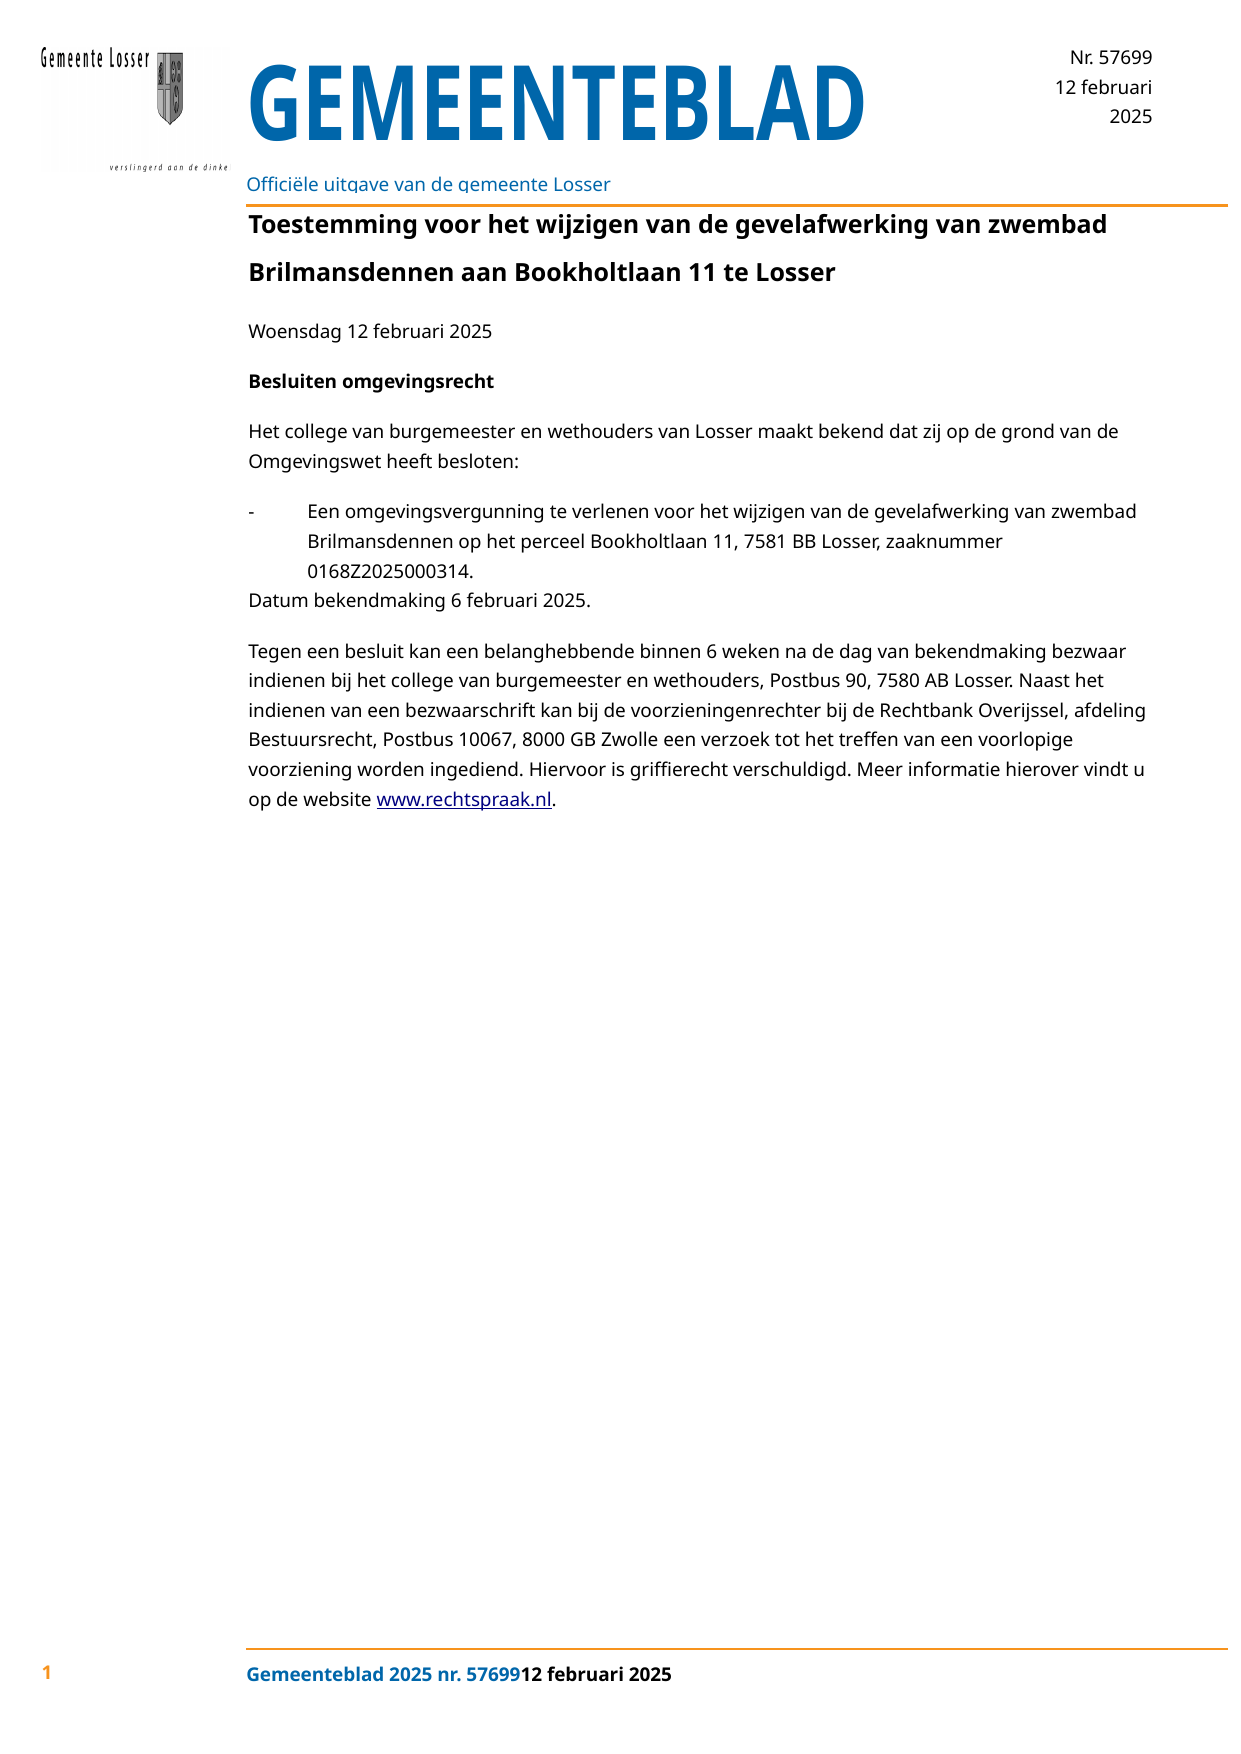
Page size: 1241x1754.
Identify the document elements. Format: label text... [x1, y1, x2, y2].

text Tegen een besluit kan een belanghebbende binnen 6 weken na de dag van bekendmaking bezwaar indienen bij het college van burgemeester en wethouders, Postbus 90, 7580 AB Losser. Naast het indienen van een bezwaarschrift kan bij de voorzieningenrechter bij de Rechtbank Overijssel, afdeling Bestuursrecht, Postbus 10067, 8000 GB Zwolle een verzoek tot het treffen van een voorlopige voorziening worden ingediend. Hiervoor is griffierecht verschuldigd. Meer informatie hierover vindt u op de website www.rechtspraak.nl. [248, 638, 1152, 812]
list Een omgevingsvergunning te verlenen voor het wijzigen van de gevelafwerking van zwembad Brilmansdennen op het perceel Bookholtlaan 11, 7581 BB Losser, zaaknummer 0168Z2025000314. [248, 499, 1152, 584]
text Toestemming voor het wijzigen van de gevelafwerking van zwembad Brilmansdennen aan Bookholtlaan 11 te Losser [248, 207, 1152, 288]
text Datum bekendmaking 6 februari 2025. [248, 587, 1152, 613]
text Woensdag 12 februari 2025 [248, 318, 1152, 344]
text Besluiten omgevingsrecht [248, 368, 1152, 394]
picture [41, 47, 231, 172]
text Het college van burgemeester en wethouders van Losser maakt bekend dat zij op de grond van de Omgevingswet heeft besloten: [248, 419, 1152, 474]
